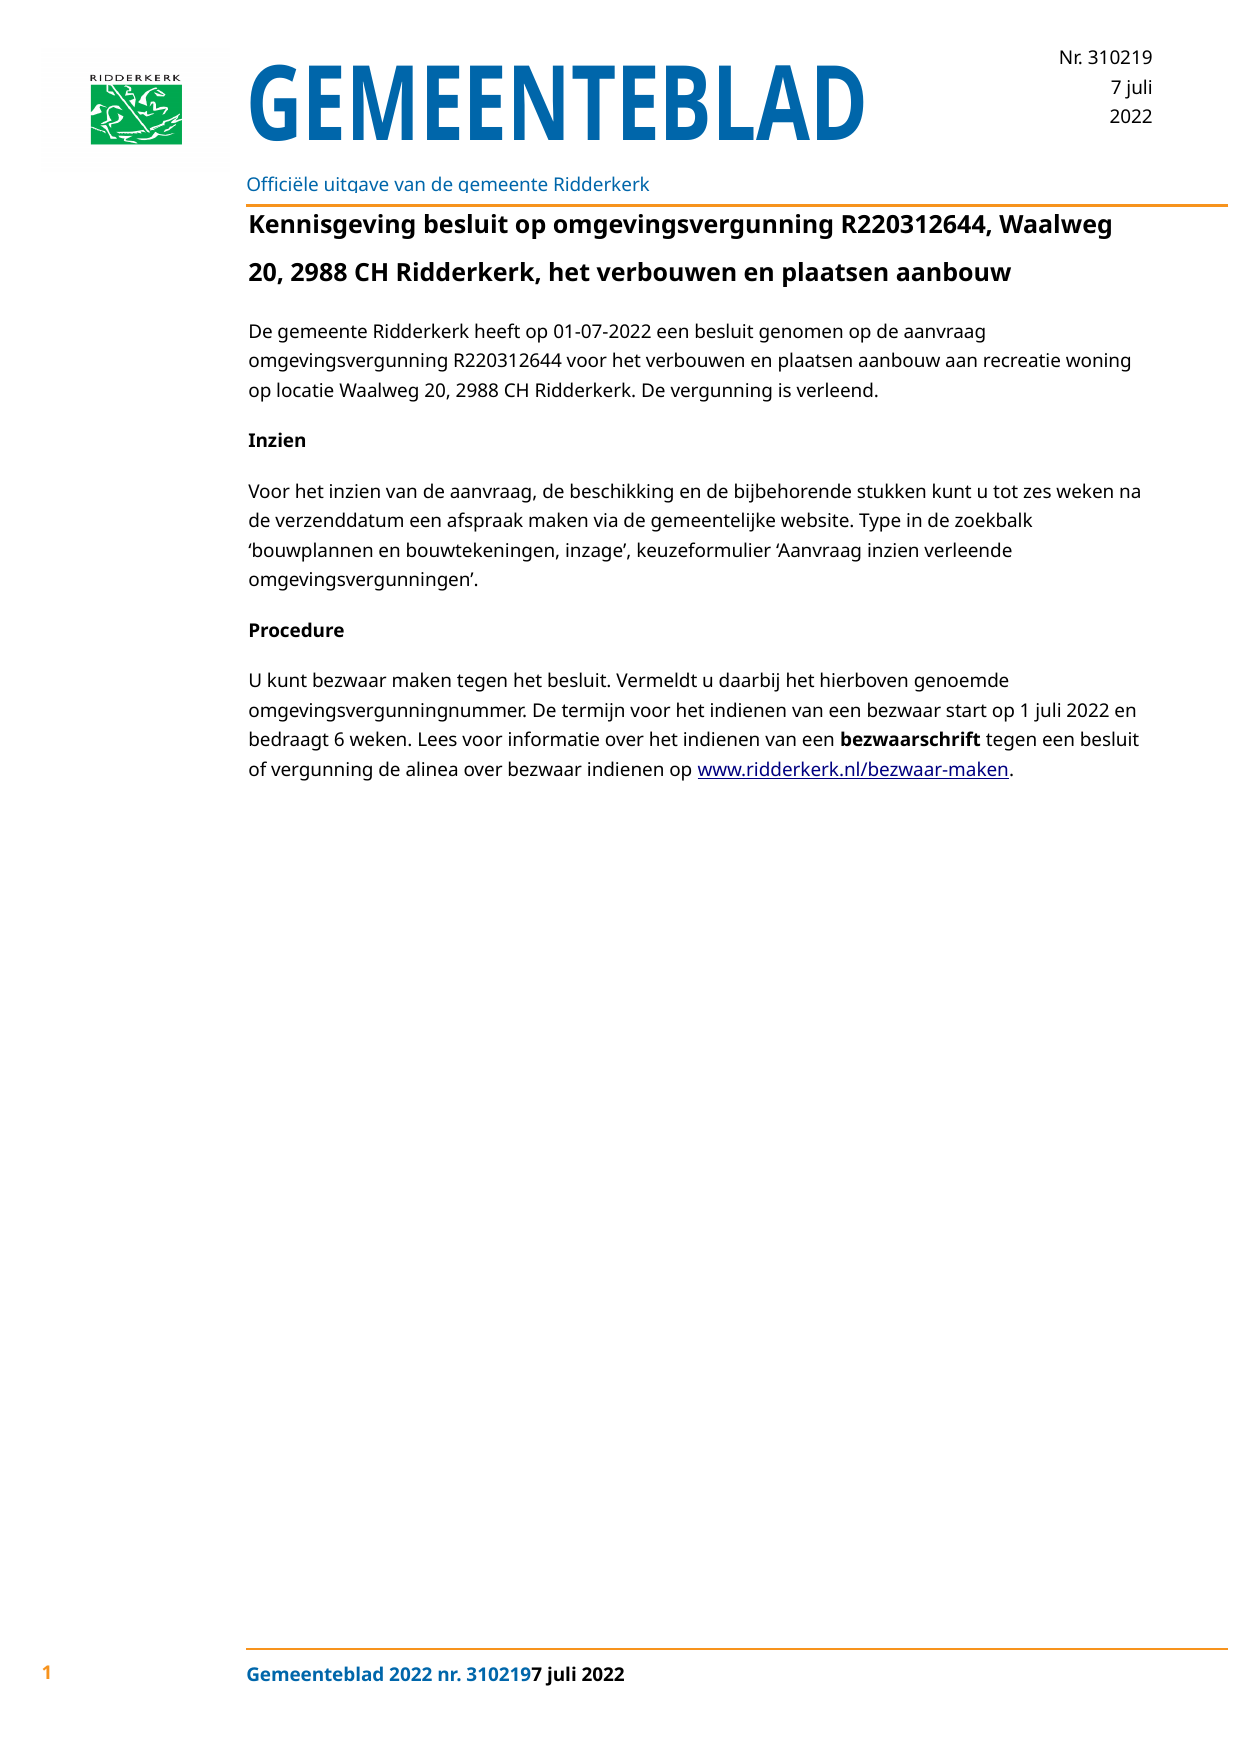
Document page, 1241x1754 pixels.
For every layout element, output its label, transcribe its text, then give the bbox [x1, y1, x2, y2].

picture [41, 47, 231, 172]
text Procedure [248, 617, 1152, 643]
text Kennisgeving besluit op omgevingsvergunning R220312644, Waalweg 20, 2988 CH Ridderkerk, het verbouwen en plaatsen aanbouw [248, 207, 1152, 288]
text Voor het inzien van de aanvraag, de beschikking en de bijbehorende stukken kunt u tot zes weken na de verzenddatum een afspraak maken via de gemeentelijke website. Type in de zoekbalk ‘bouwplannen en bouwtekeningen, inzage’, keuzeformulier ‘Aanvraag inzien verleende omgevingsvergunningen’. [248, 478, 1152, 592]
text Inzien [248, 427, 1152, 453]
text De gemeente Ridderkerk heeft op 01-07-2022 een besluit genomen op de aanvraag omgevingsvergunning R220312644 voor het verbouwen en plaatsen aanbouw aan recreatie woning op locatie Waalweg 20, 2988 CH Ridderkerk. De vergunning is verleend. [248, 318, 1152, 403]
text U kunt bezwaar maken tegen het besluit. Vermeldt u daarbij het hierboven genoemde omgevingsvergunningnummer. De termijn voor het indienen van een bezwaar start op 1 juli 2022 en bedraagt 6 weken. Lees voor informatie over het indienen van een bezwaarschrift tegen een besluit of vergunning de alinea over bezwaar indienen op www.ridderkerk.nl/bezwaar-maken. [248, 667, 1152, 782]
